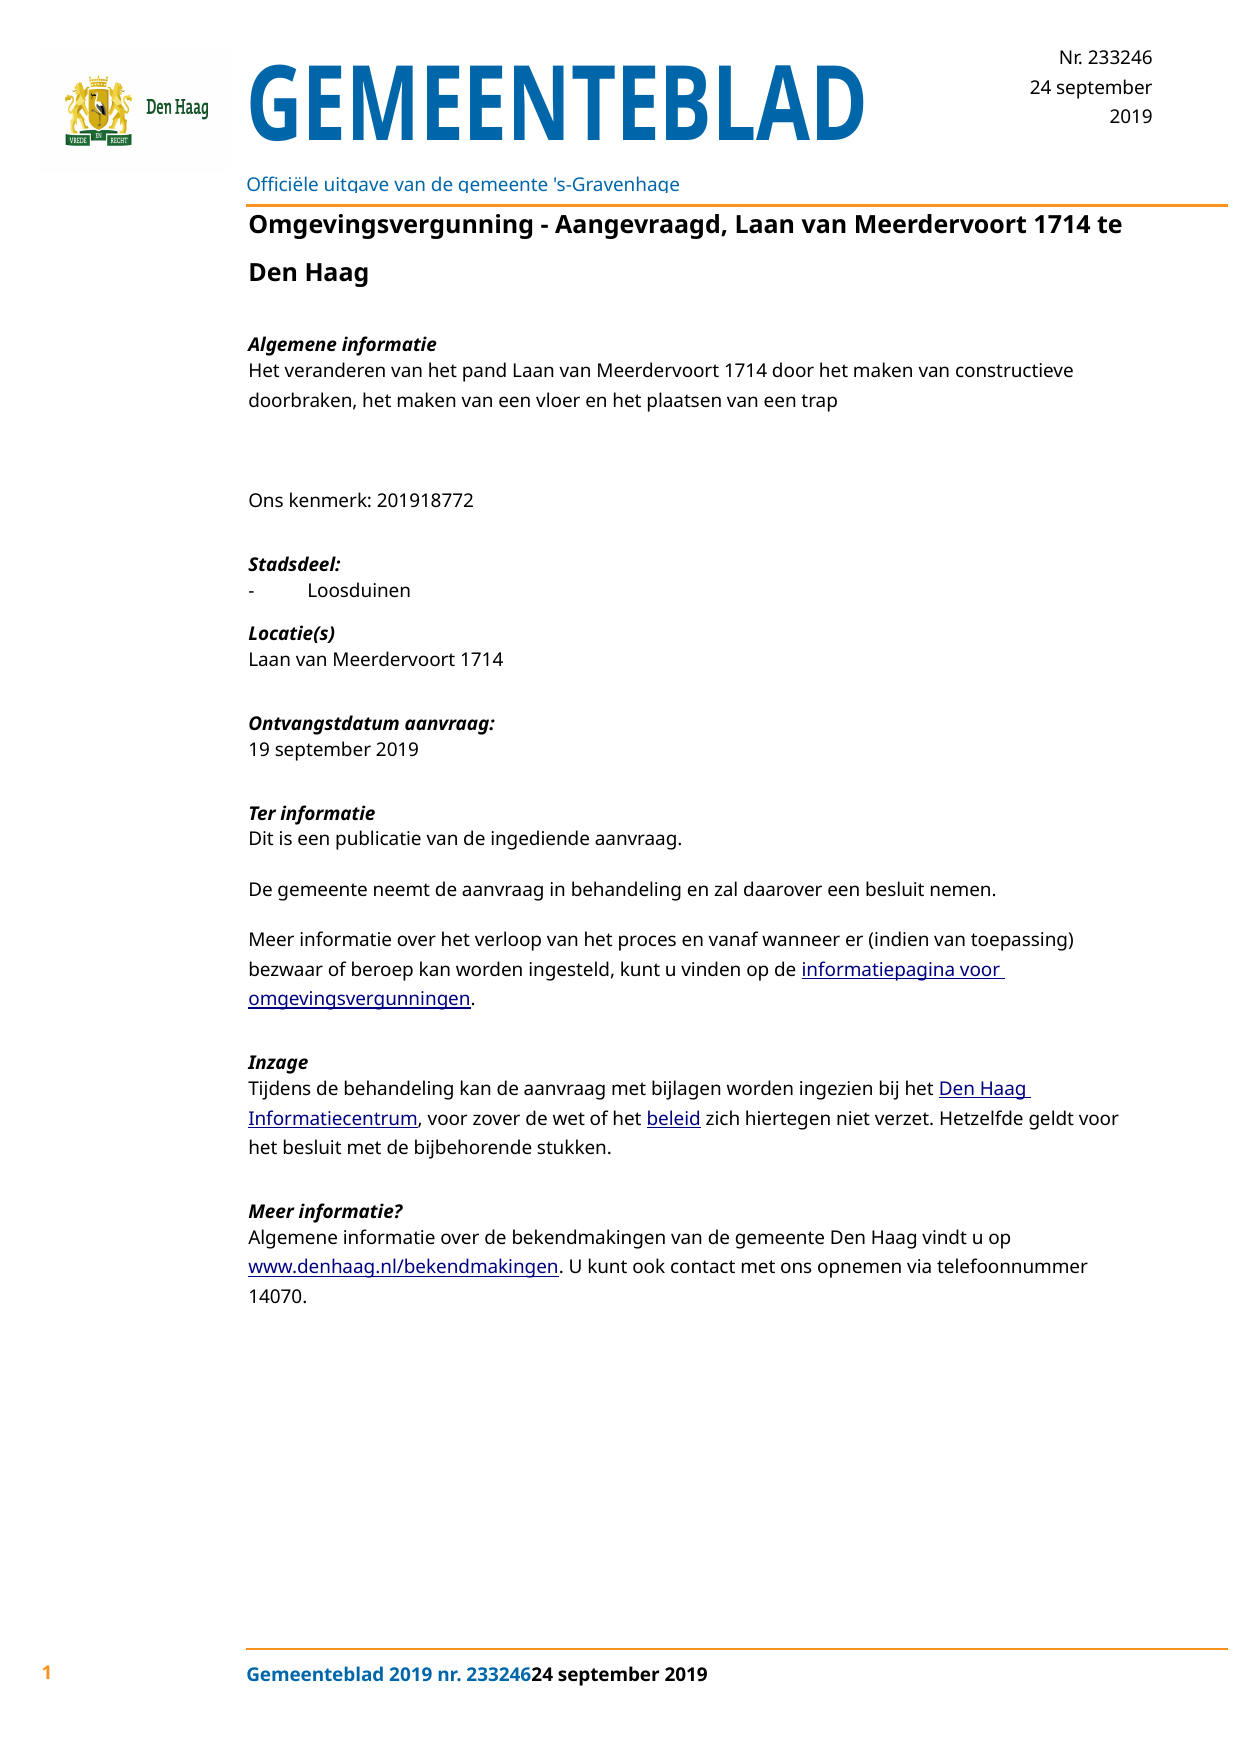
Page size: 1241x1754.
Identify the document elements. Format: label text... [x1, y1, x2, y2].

text Ter informatie [248, 800, 1152, 826]
text Algemene informatie over de bekendmakingen van de gemeente Den Haag vindt u op www.denhaag.nl/bekendmakingen. U kunt ook contact met ons opnemen via telefoonnummer 14070. [248, 1224, 1152, 1309]
text Ons kenmerk: 201918772 [248, 488, 1152, 513]
text Locatie(s) [248, 620, 1152, 646]
text Algemene informatie [248, 331, 1152, 357]
text Inzage [248, 1049, 1152, 1075]
text 19 september 2019 [248, 736, 1152, 762]
list Loosduinen [248, 577, 1152, 603]
text Dit is een publicatie van de ingediende aanvraag. [248, 826, 1152, 851]
text Het veranderen van het pand Laan van Meerdervoort 1714 door het maken van constructieve doorbraken, het maken van een vloer en het plaatsen van een trap [248, 357, 1152, 412]
text Laan van Meerdervoort 1714 [248, 646, 1152, 672]
text Omgevingsvergunning - Aangevraagd, Laan van Meerdervoort 1714 te Den Haag [248, 207, 1152, 288]
text Stadsdeel: [248, 552, 1152, 577]
picture [41, 47, 231, 172]
text Meer informatie? [248, 1198, 1152, 1224]
text Ontvangstdatum aanvraag: [248, 710, 1152, 736]
text De gemeente neemt de aanvraag in behandeling en zal daarover een besluit nemen. [248, 876, 1152, 902]
text Meer informatie over het verloop van het proces en vanaf wanneer er (indien van toepassing) bezwaar of beroep kan worden ingesteld, kunt u vinden op de informatiepagina voor omgevingsvergunningen. [248, 926, 1152, 1011]
text Tijdens de behandeling kan de aanvraag met bijlagen worden ingezien bij het Den Haag Informatiecentrum, voor zover de wet of het beleid zich hiertegen niet verzet. Hetzelfde geldt voor het besluit met de bijbehorende stukken. [248, 1075, 1152, 1160]
